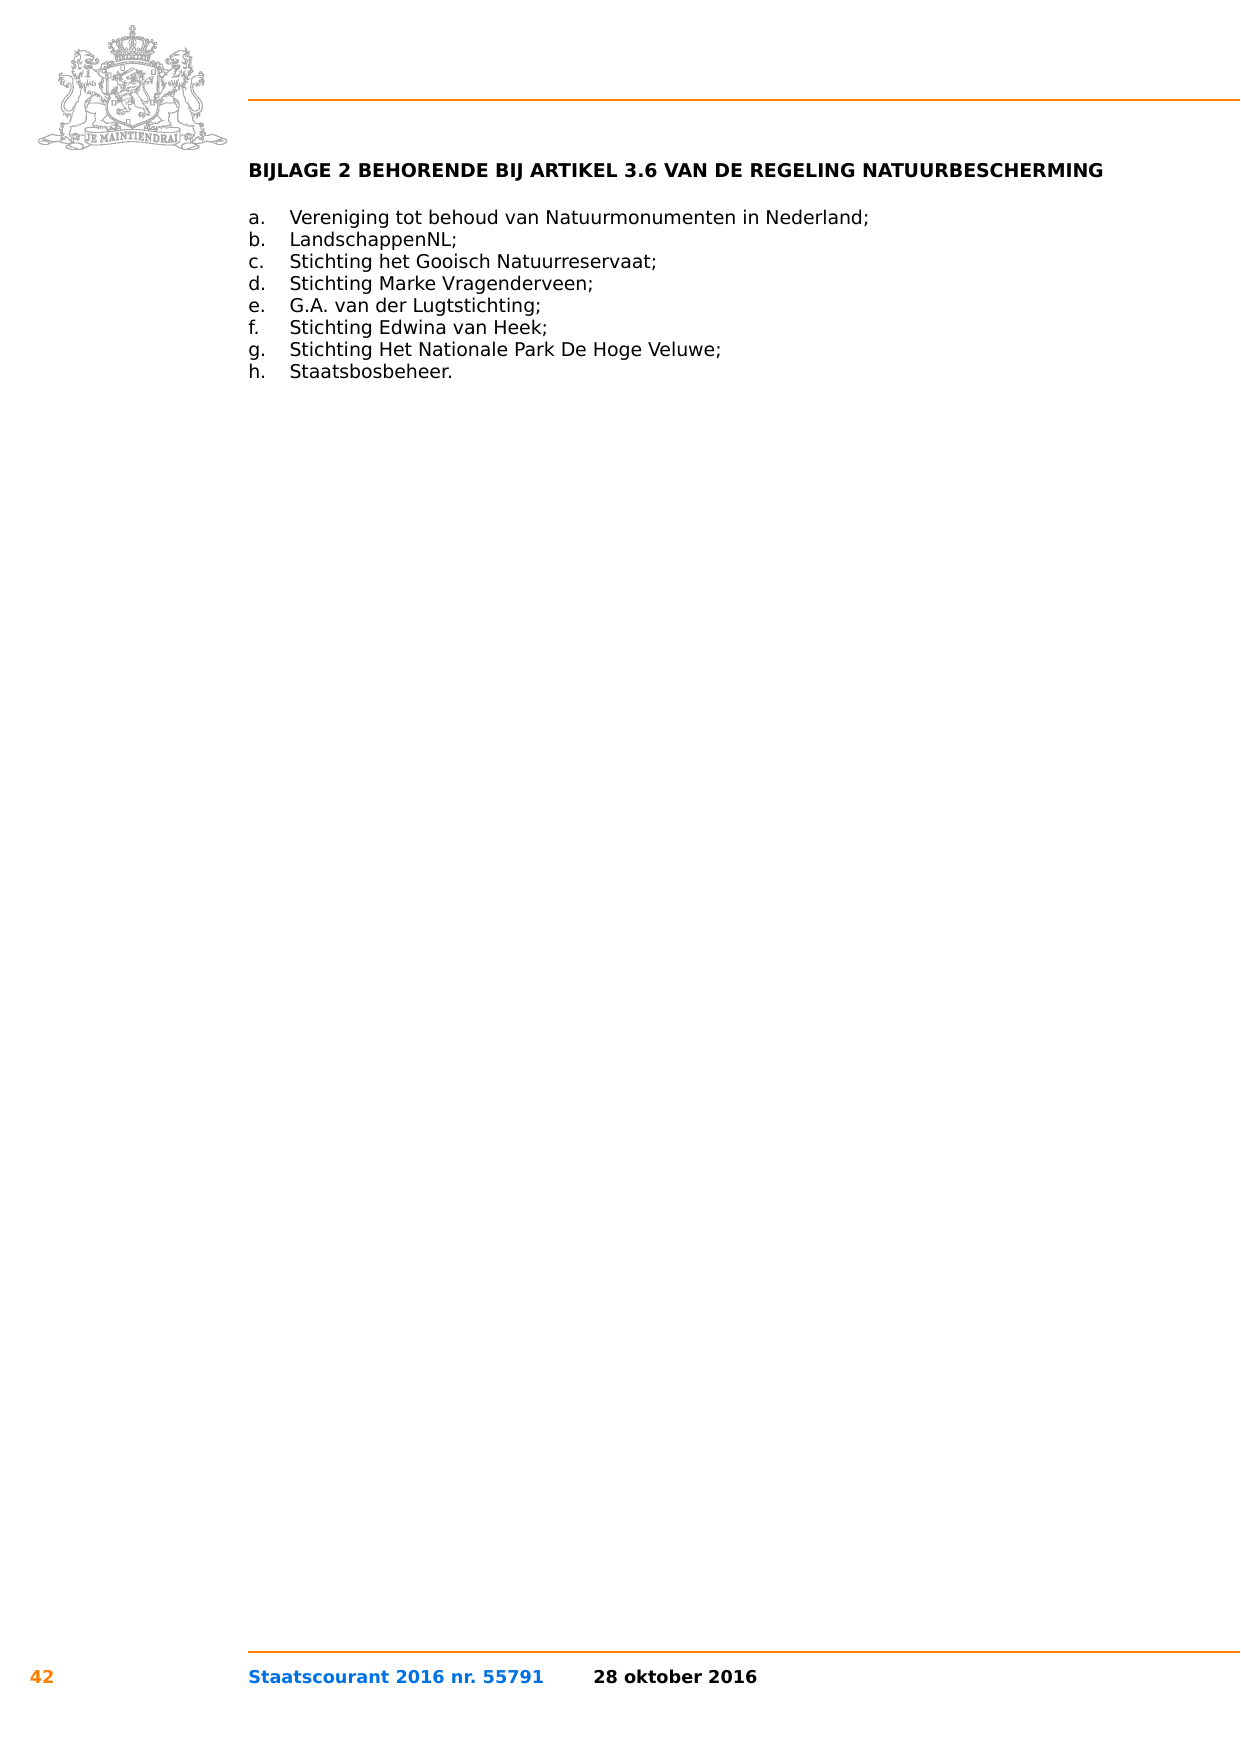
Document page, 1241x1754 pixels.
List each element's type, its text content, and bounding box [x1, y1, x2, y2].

text c. Stichting het Gooisch Natuurreservaat; [248, 251, 1163, 273]
subtitle BIJLAGE 2 BEHORENDE BIJ ARTIKEL 3.6 VAN DE REGELING NATUURBESCHERMING [248, 160, 1163, 182]
text f. Stichting Edwina van Heek; [248, 317, 1163, 339]
text h. Staatsbosbeheer. [248, 361, 1163, 383]
text d. Stichting Marke Vragenderveen; [248, 273, 1163, 295]
text g. Stichting Het Nationale Park De Hoge Veluwe; [248, 339, 1163, 361]
text b. LandschappenNL; [248, 229, 1163, 251]
text a. Vereniging tot behoud van Natuurmonumenten in Nederland; [248, 207, 1163, 229]
text e. G.A. van der Lugtstichting; [248, 295, 1163, 317]
picture [38, 25, 227, 150]
